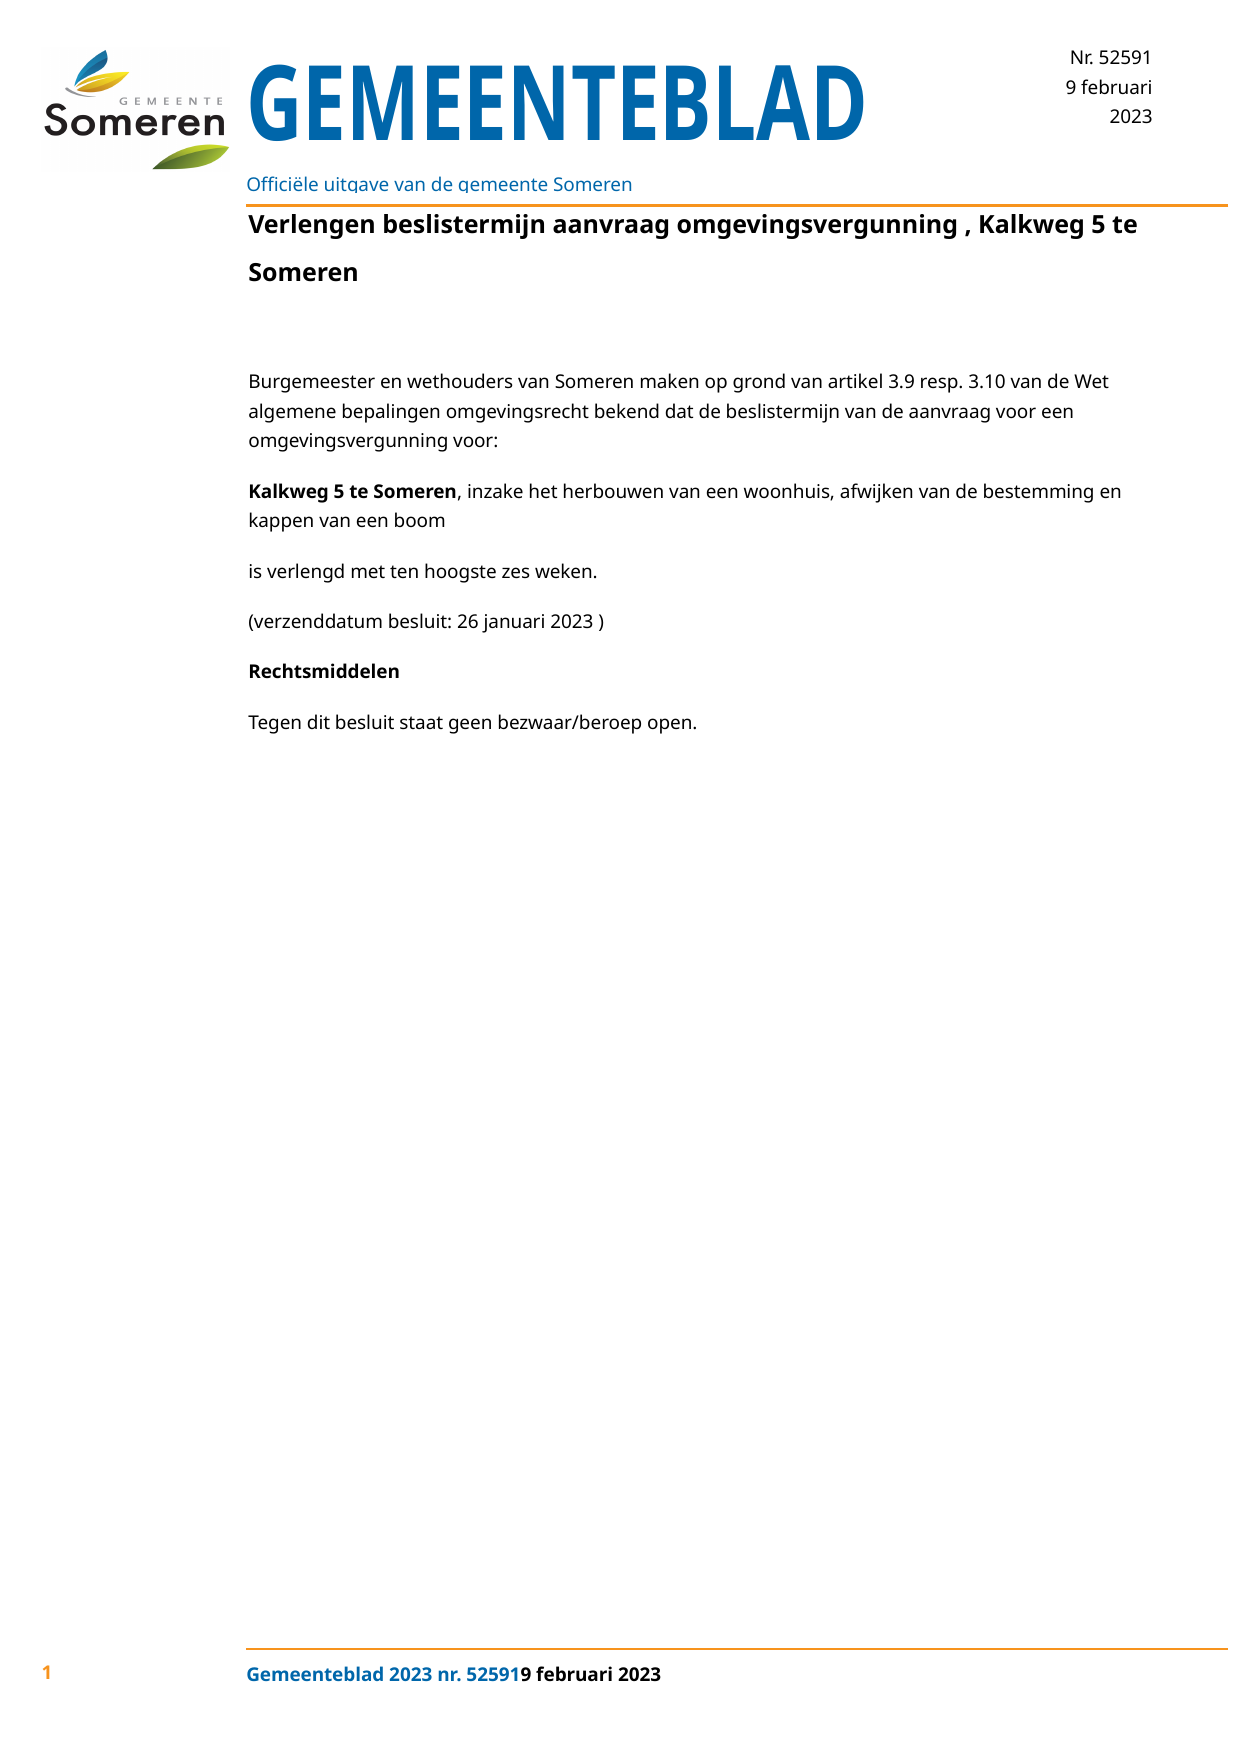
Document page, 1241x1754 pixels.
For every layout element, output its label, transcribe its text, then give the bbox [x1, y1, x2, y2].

text Rechtsmiddelen [248, 659, 1152, 684]
picture [41, 47, 231, 172]
text Tegen dit besluit staat geen bezwaar/beroep open. [248, 709, 1152, 735]
text Verlengen beslistermijn aanvraag omgevingsvergunning , Kalkweg 5 te Someren [248, 207, 1152, 288]
text Burgemeester en wethouders van Someren maken op grond van artikel 3.9 resp. 3.10 van de Wet algemene bepalingen omgevingsrecht bekend dat de beslistermijn van de aanvraag voor een omgevingsvergunning voor: [248, 368, 1152, 453]
text Kalkweg 5 te Someren, inzake het herbouwen van een woonhuis, afwijken van de bestemming en kappen van een boom [248, 478, 1152, 533]
text is verlengd met ten hoogste zes weken. [248, 558, 1152, 584]
text (verzenddatum besluit: 26 januari 2023 ) [248, 608, 1152, 634]
